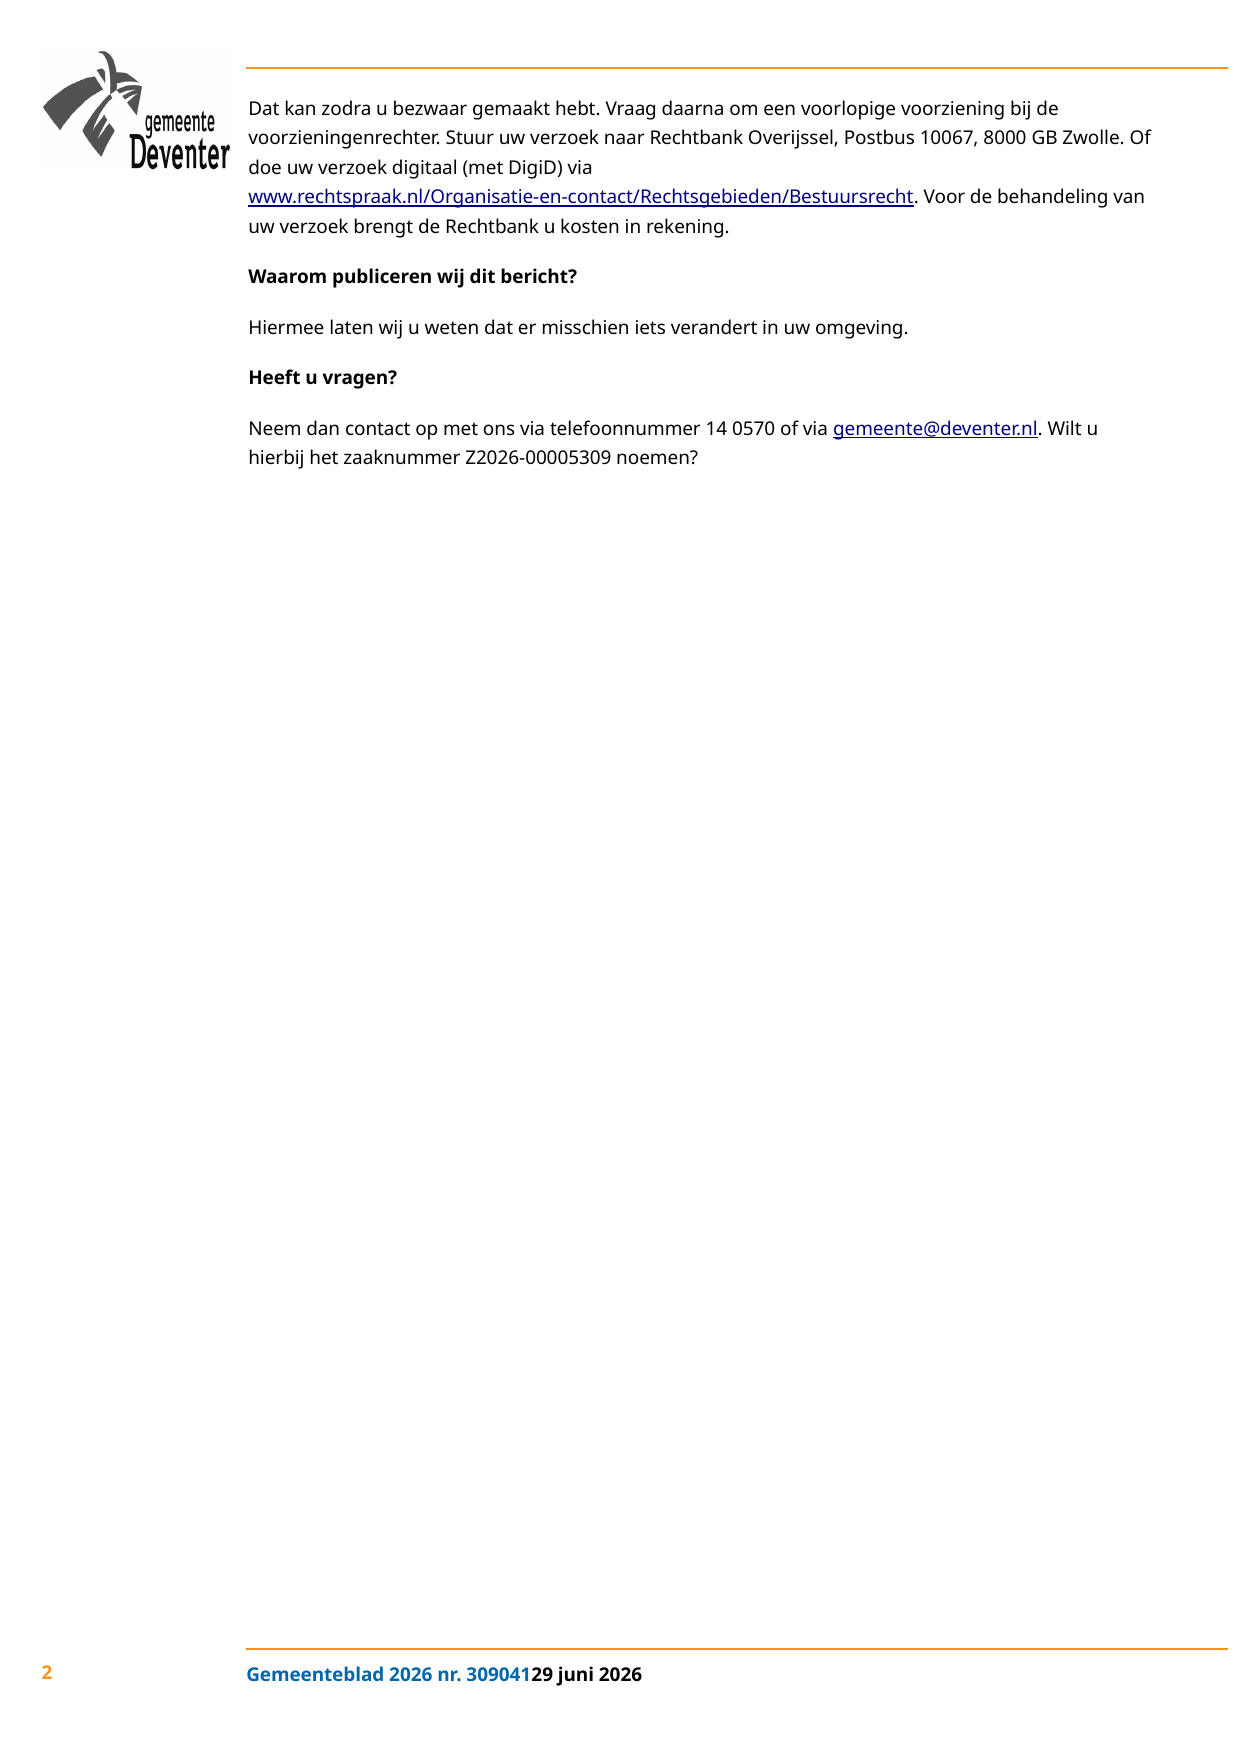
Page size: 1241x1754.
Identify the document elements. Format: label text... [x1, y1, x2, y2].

text Hiermee laten wij u weten dat er misschien iets verandert in uw omgeving. [248, 314, 1152, 340]
text Waarom publiceren wij dit bericht? [248, 263, 1152, 289]
picture [41, 47, 231, 172]
text Neem dan contact op met ons via telefoonnummer 14 0570 of via gemeente@deventer.nl. Wilt u hierbij het zaaknummer Z2026-00005309 noemen? [248, 415, 1152, 470]
text Dat kan zodra u bezwaar gemaakt hebt. Vraag daarna om een voorlopige voorziening bij de voorzieningenrechter. Stuur uw verzoek naar Rechtbank Overijssel, Postbus 10067, 8000 GB Zwolle. Of doe uw verzoek digitaal (met DigiD) via www.rechtspraak.nl/Organisatie-en-contact/Rechtsgebieden/Bestuursrecht. Voor de behandeling van uw verzoek brengt de Rechtbank u kosten in rekening. [248, 95, 1152, 239]
text Heeft u vragen? [248, 364, 1152, 390]
